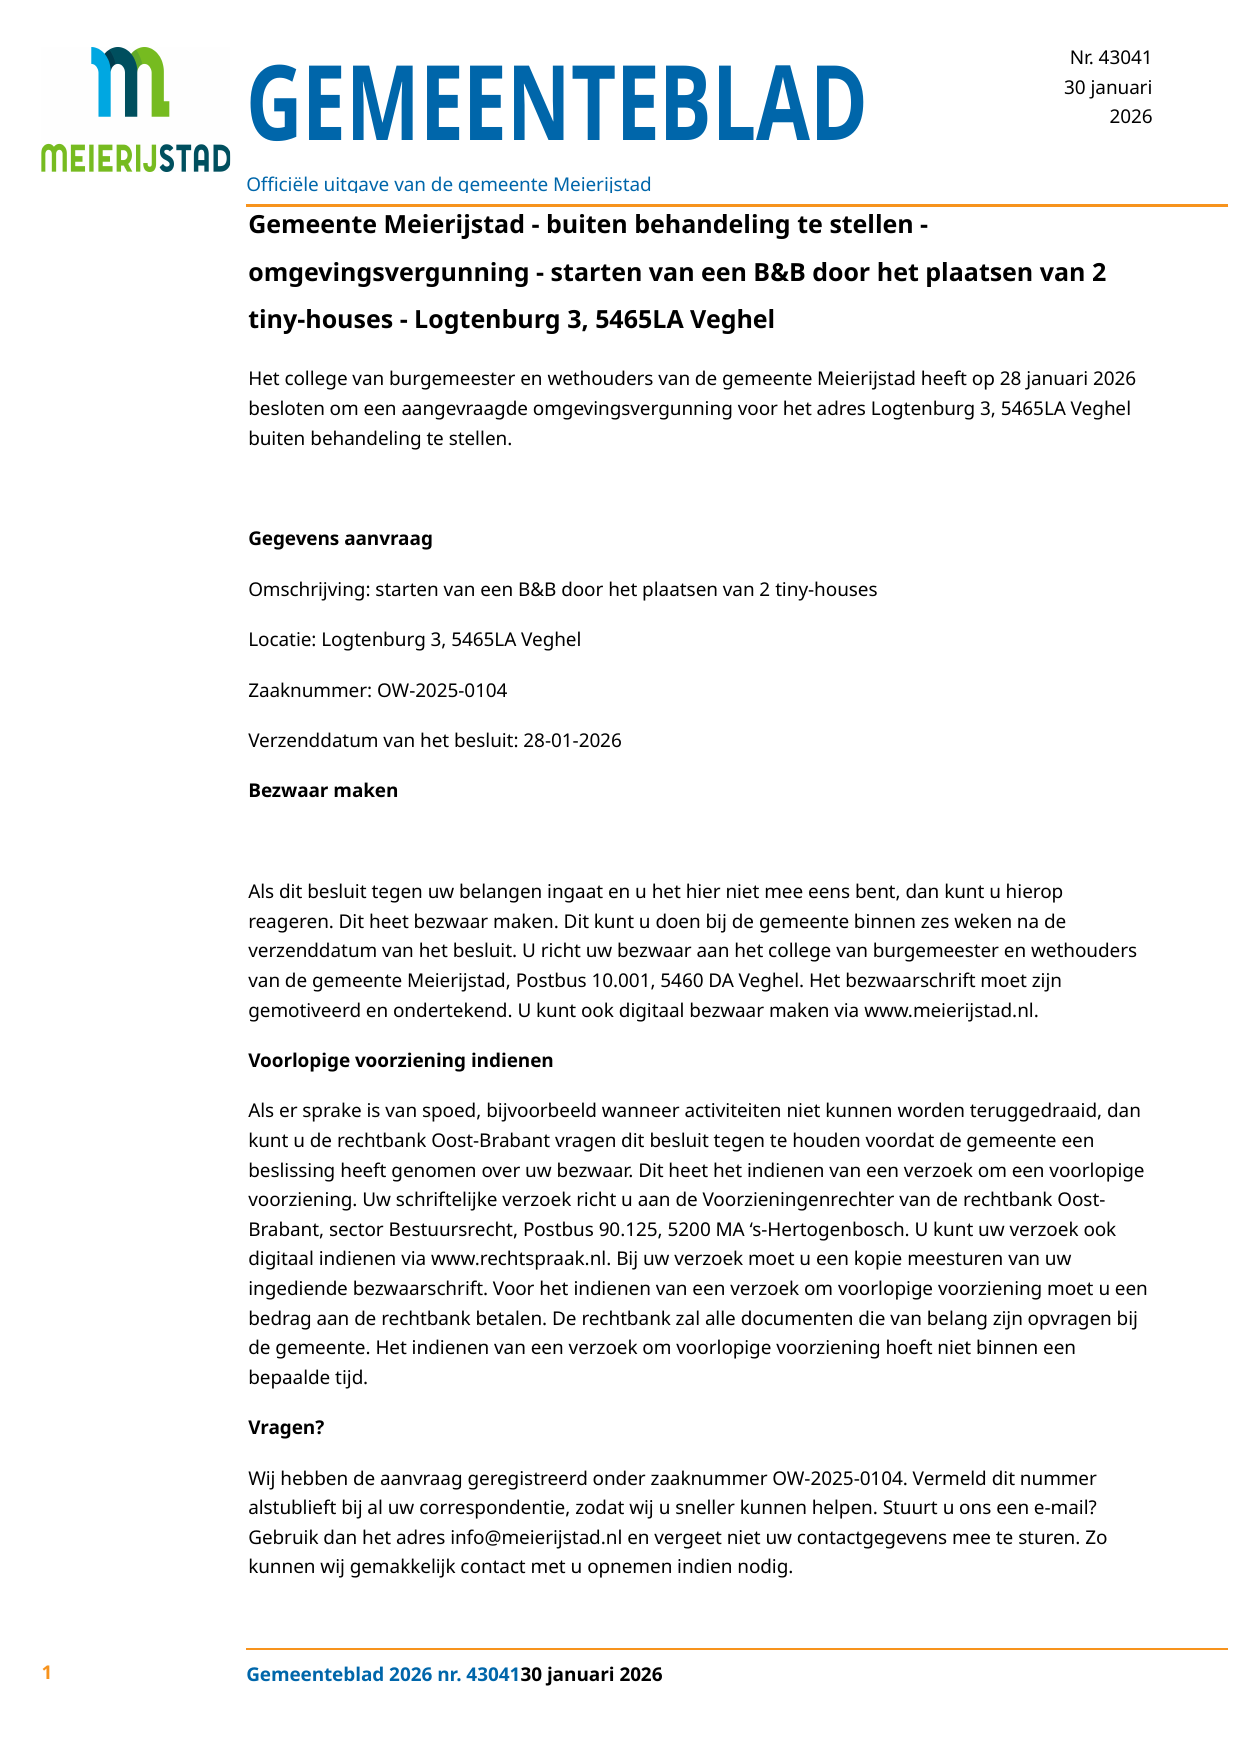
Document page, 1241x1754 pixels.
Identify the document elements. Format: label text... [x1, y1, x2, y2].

text Als er sprake is van spoed, bijvoorbeeld wanneer activiteiten niet kunnen worden teruggedraaid, dan kunt u de rechtbank Oost-Brabant vragen dit besluit tegen te houden voordat de gemeente een beslissing heeft genomen over uw bezwaar. Dit heet het indienen van een verzoek om een voorlopige voorziening. Uw schriftelijke verzoek richt u aan de Voorzieningenrechter van de rechtbank Oost-Brabant, sector Bestuursrecht, Postbus 90.125, 5200 MA ‘s-Hertogenbosch. U kunt uw verzoek ook digitaal indienen via www.rechtspraak.nl. Bij uw verzoek moet u een kopie meesturen van uw ingediende bezwaarschrift. Voor het indienen van een verzoek om voorlopige voorziening moet u een bedrag aan de rechtbank betalen. De rechtbank zal alle documenten die van belang zijn opvragen bij de gemeente. Het indienen van een verzoek om voorlopige voorziening hoeft niet binnen een bepaalde tijd. [248, 1098, 1152, 1389]
text Locatie: Logtenburg 3, 5465LA Veghel [248, 626, 1152, 652]
text Verzenddatum van het besluit: 28-01-2026 [248, 727, 1152, 753]
text Als dit besluit tegen uw belangen ingaat en u het hier niet mee eens bent, dan kunt u hierop reageren. Dit heet bezwaar maken. Dit kunt u doen bij de gemeente binnen zes weken na de verzenddatum van het besluit. U richt uw bezwaar aan het college van burgemeester en wethouders van de gemeente Meierijstad, Postbus 10.001, 5460 DA Veghel. Het bezwaarschrift moet zijn gemotiveerd en ondertekend. U kunt ook digitaal bezwaar maken via www.meierijstad.nl. [248, 878, 1152, 1022]
picture [41, 47, 231, 172]
text Gemeente Meierijstad - buiten behandeling te stellen - omgevingsvergunning - starten van een B&B door het plaatsen van 2 tiny-houses - Logtenburg 3, 5465LA Veghel [248, 207, 1152, 336]
text Zaaknummer: OW-2025-0104 [248, 677, 1152, 702]
text Het college van burgemeester en wethouders van de gemeente Meierijstad heeft op 28 januari 2026 besloten om een aangevraagde omgevingsvergunning voor het adres Logtenburg 3, 5465LA Veghel buiten behandeling te stellen. [248, 366, 1152, 450]
text Bezwaar maken [248, 778, 1152, 803]
text Gegevens aanvraag [248, 526, 1152, 551]
text Vragen? [248, 1414, 1152, 1440]
text Voorlopige voorziening indienen [248, 1047, 1152, 1073]
text Wij hebben de aanvraag geregistreerd onder zaaknummer OW-2025-0104. Vermeld dit nummer alstublieft bij al uw correspondentie, zodat wij u sneller kunnen helpen. Stuurt u ons een e-mail? Gebruik dan het adres info@meierijstad.nl en vergeet niet uw contactgegevens mee te sturen. Zo kunnen wij gemakkelijk contact met u opnemen indien nodig. [248, 1465, 1152, 1579]
text Omschrijving: starten van een B&B door het plaatsen van 2 tiny-houses [248, 576, 1152, 602]
